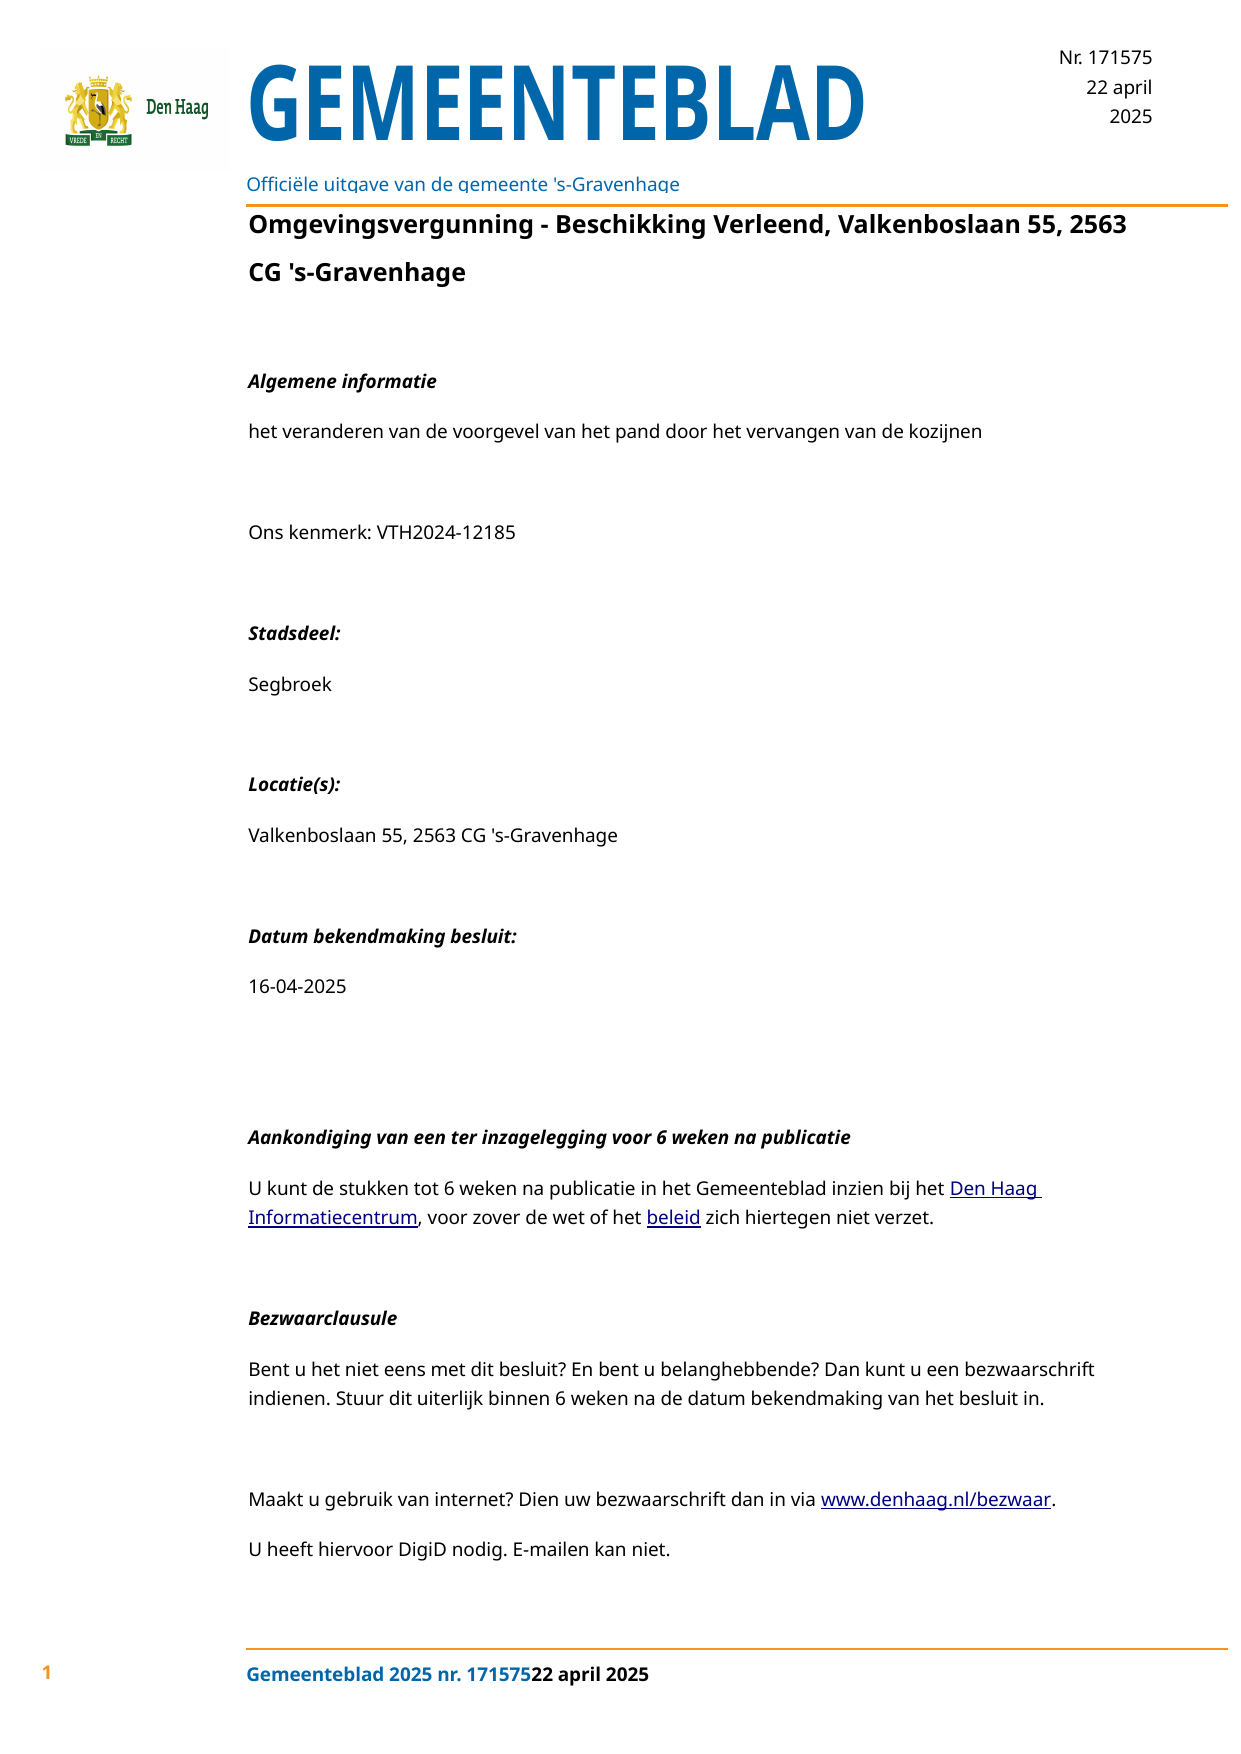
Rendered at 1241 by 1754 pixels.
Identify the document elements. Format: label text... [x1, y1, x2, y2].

text Bent u het niet eens met dit besluit? En bent u belanghebbende? Dan kunt u een bezwaarschrift indienen. Stuur dit uiterlijk binnen 6 weken na de datum bekendmaking van het besluit in. [248, 1356, 1152, 1411]
text 16-04-2025 [248, 973, 1152, 999]
text Valkenboslaan 55, 2563 CG 's-Gravenhage [248, 822, 1152, 848]
text Maakt u gebruik van internet? Dien uw bezwaarschrift dan in via www.denhaag.nl/bezwaar. [248, 1486, 1152, 1512]
text Datum bekendmaking besluit: [248, 923, 1152, 949]
text Segbroek [248, 671, 1152, 697]
text Bezwaarclausule [248, 1305, 1152, 1331]
text Algemene informatie [248, 368, 1152, 394]
text U kunt de stukken tot 6 weken na publicatie in het Gemeenteblad inzien bij het Den Haag Informatiecentrum, voor zover de wet of het beleid zich hiertegen niet verzet. [248, 1175, 1152, 1230]
text Ons kenmerk: VTH2024-12185 [248, 519, 1152, 545]
text Locatie(s): [248, 772, 1152, 797]
text Aankondiging van een ter inzagelegging voor 6 weken na publicatie [248, 1124, 1152, 1150]
text het veranderen van de voorgevel van het pand door het vervangen van de kozijnen [248, 419, 1152, 444]
text Stadsdeel: [248, 620, 1152, 646]
text U heeft hiervoor DigiD nodig. E-mailen kan niet. [248, 1537, 1152, 1562]
picture [41, 47, 231, 172]
text Omgevingsvergunning - Beschikking Verleend, Valkenboslaan 55, 2563 CG 's-Gravenhage [248, 207, 1152, 288]
